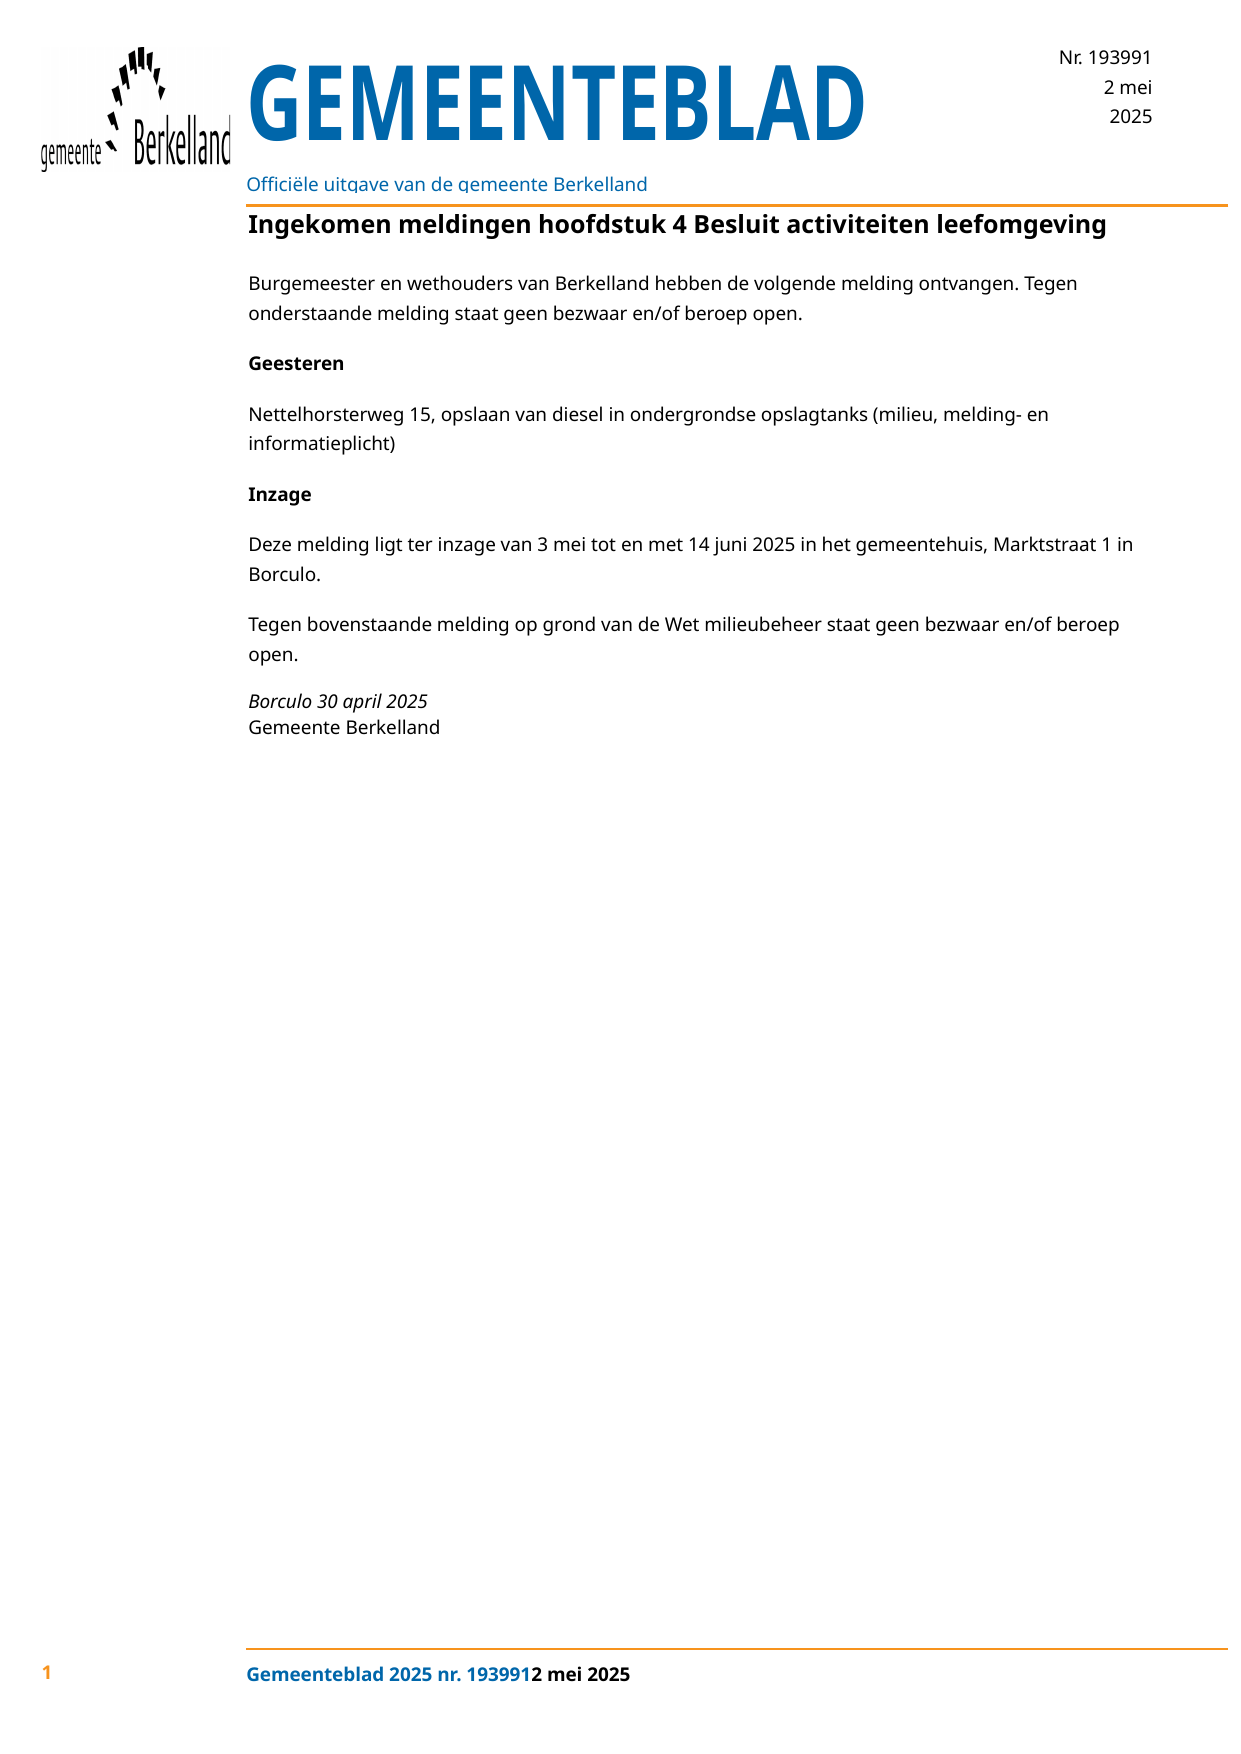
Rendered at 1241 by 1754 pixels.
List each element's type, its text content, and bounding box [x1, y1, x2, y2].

text Inzage [248, 481, 1152, 506]
text Tegen bovenstaande melding op grond van de Wet milieubeheer staat geen bezwaar en/of beroep open. [248, 611, 1152, 666]
text Gemeente Berkelland [248, 714, 1152, 740]
picture [41, 47, 231, 172]
text Geesteren [248, 350, 1152, 376]
text Burgemeester en wethouders van Berkelland hebben de volgende melding ontvangen. Tegen onderstaande melding staat geen bezwaar en/of beroep open. [248, 270, 1152, 326]
text Deze melding ligt ter inzage van 3 mei tot en met 14 juni 2025 in het gemeentehuis, Marktstraat 1 in Borculo. [248, 531, 1152, 586]
text Ingekomen meldingen hoofdstuk 4 Besluit activiteiten leefomgeving [248, 207, 1152, 241]
text Borculo 30 april 2025 [248, 688, 1152, 714]
text Nettelhorsterweg 15, opslaan van diesel in ondergrondse opslagtanks (milieu, melding- en informatieplicht) [248, 401, 1152, 456]
